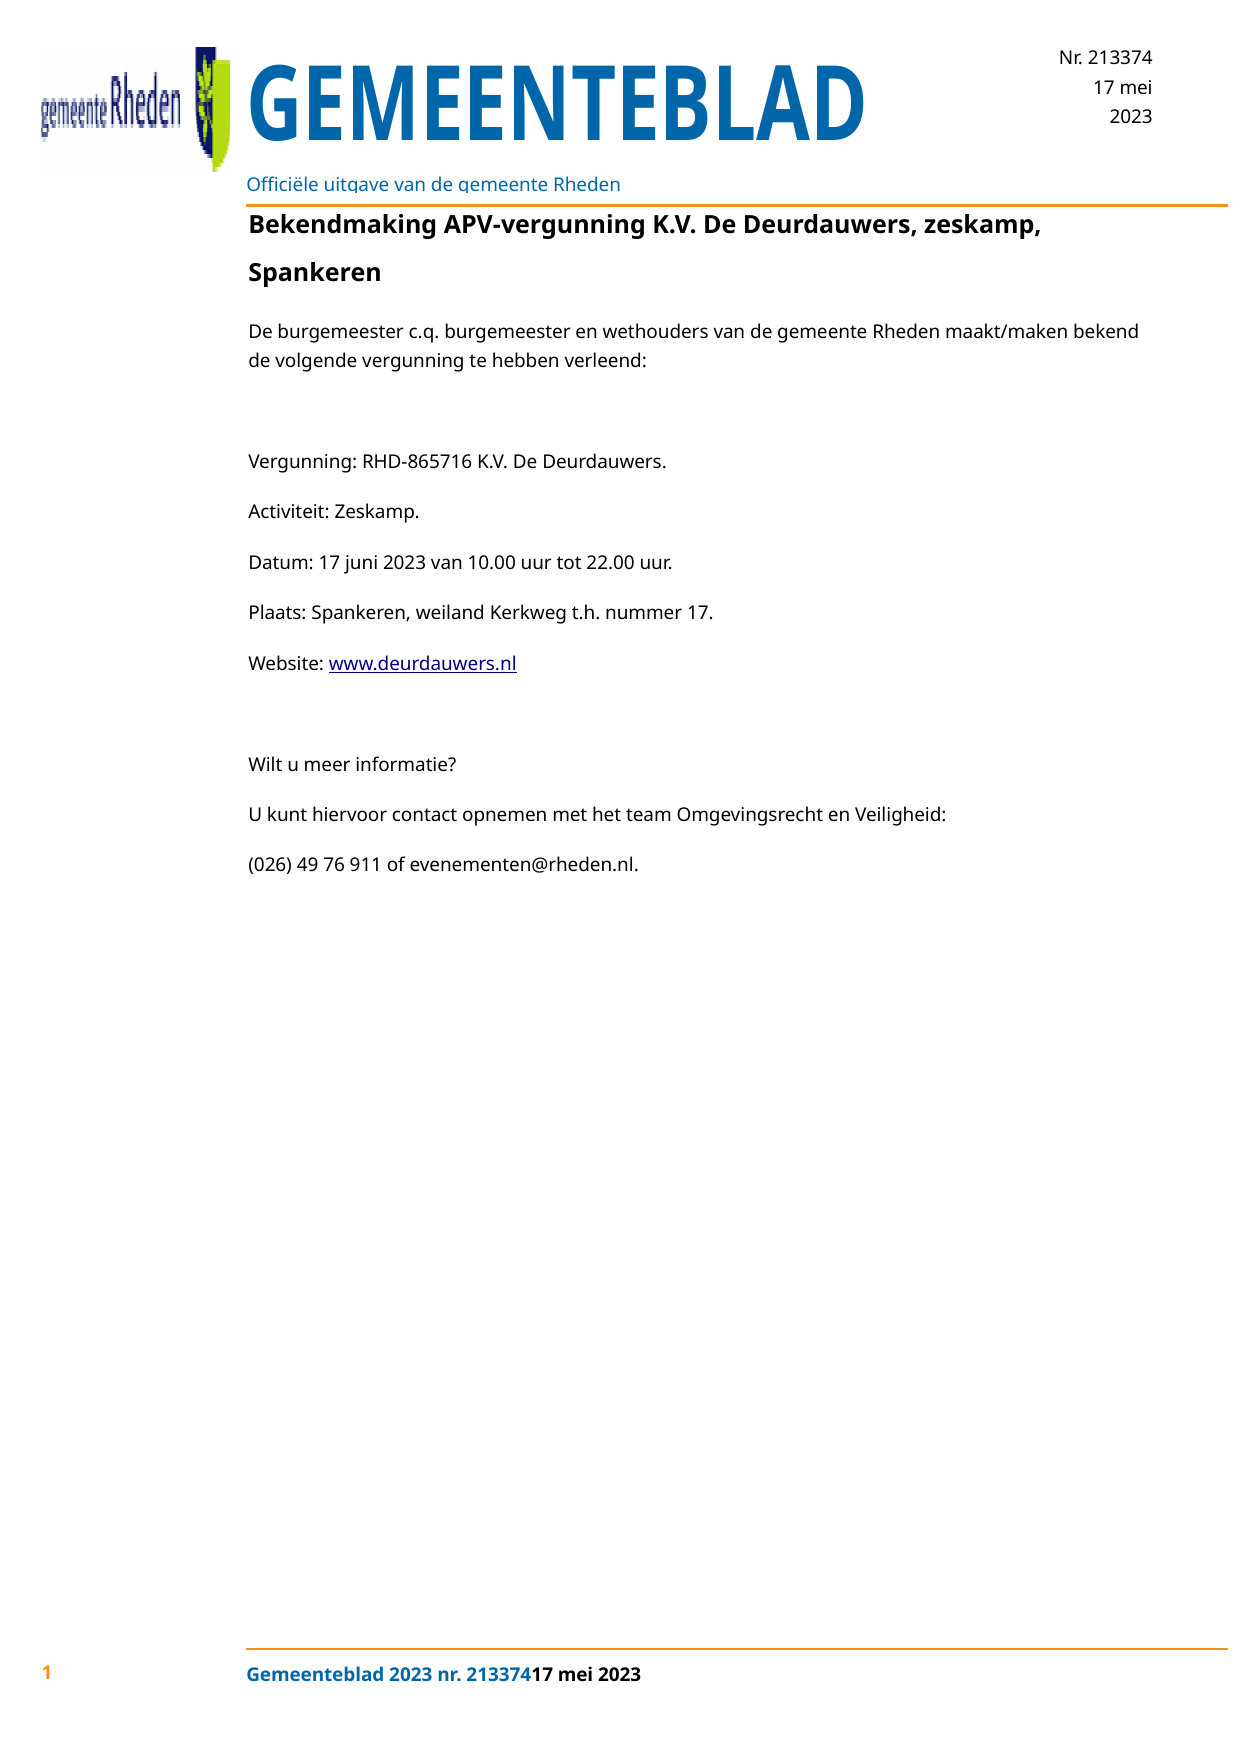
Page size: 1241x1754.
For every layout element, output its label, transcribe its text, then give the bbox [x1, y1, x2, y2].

text Wilt u meer informatie? [248, 751, 1152, 777]
text U kunt hiervoor contact opnemen met het team Omgevingsrecht en Veiligheid: [248, 801, 1152, 827]
picture [41, 47, 231, 172]
text Datum: 17 juni 2023 van 10.00 uur tot 22.00 uur. [248, 549, 1152, 575]
text Bekendmaking APV-vergunning K.V. De Deurdauwers, zeskamp, Spankeren [248, 207, 1152, 288]
text Plaats: Spankeren, weiland Kerkweg t.h. nummer 17. [248, 599, 1152, 625]
text De burgemeester c.q. burgemeester en wethouders van de gemeente Rheden maakt/maken bekend de volgende vergunning te hebben verleend: [248, 318, 1152, 373]
text Vergunning: RHD-865716 K.V. De Deurdauwers. [248, 448, 1152, 474]
text Website: www.deurdauwers.nl [248, 650, 1152, 676]
text (026) 49 76 911 of evenementen@rheden.nl. [248, 852, 1152, 877]
text Activiteit: Zeskamp. [248, 499, 1152, 524]
